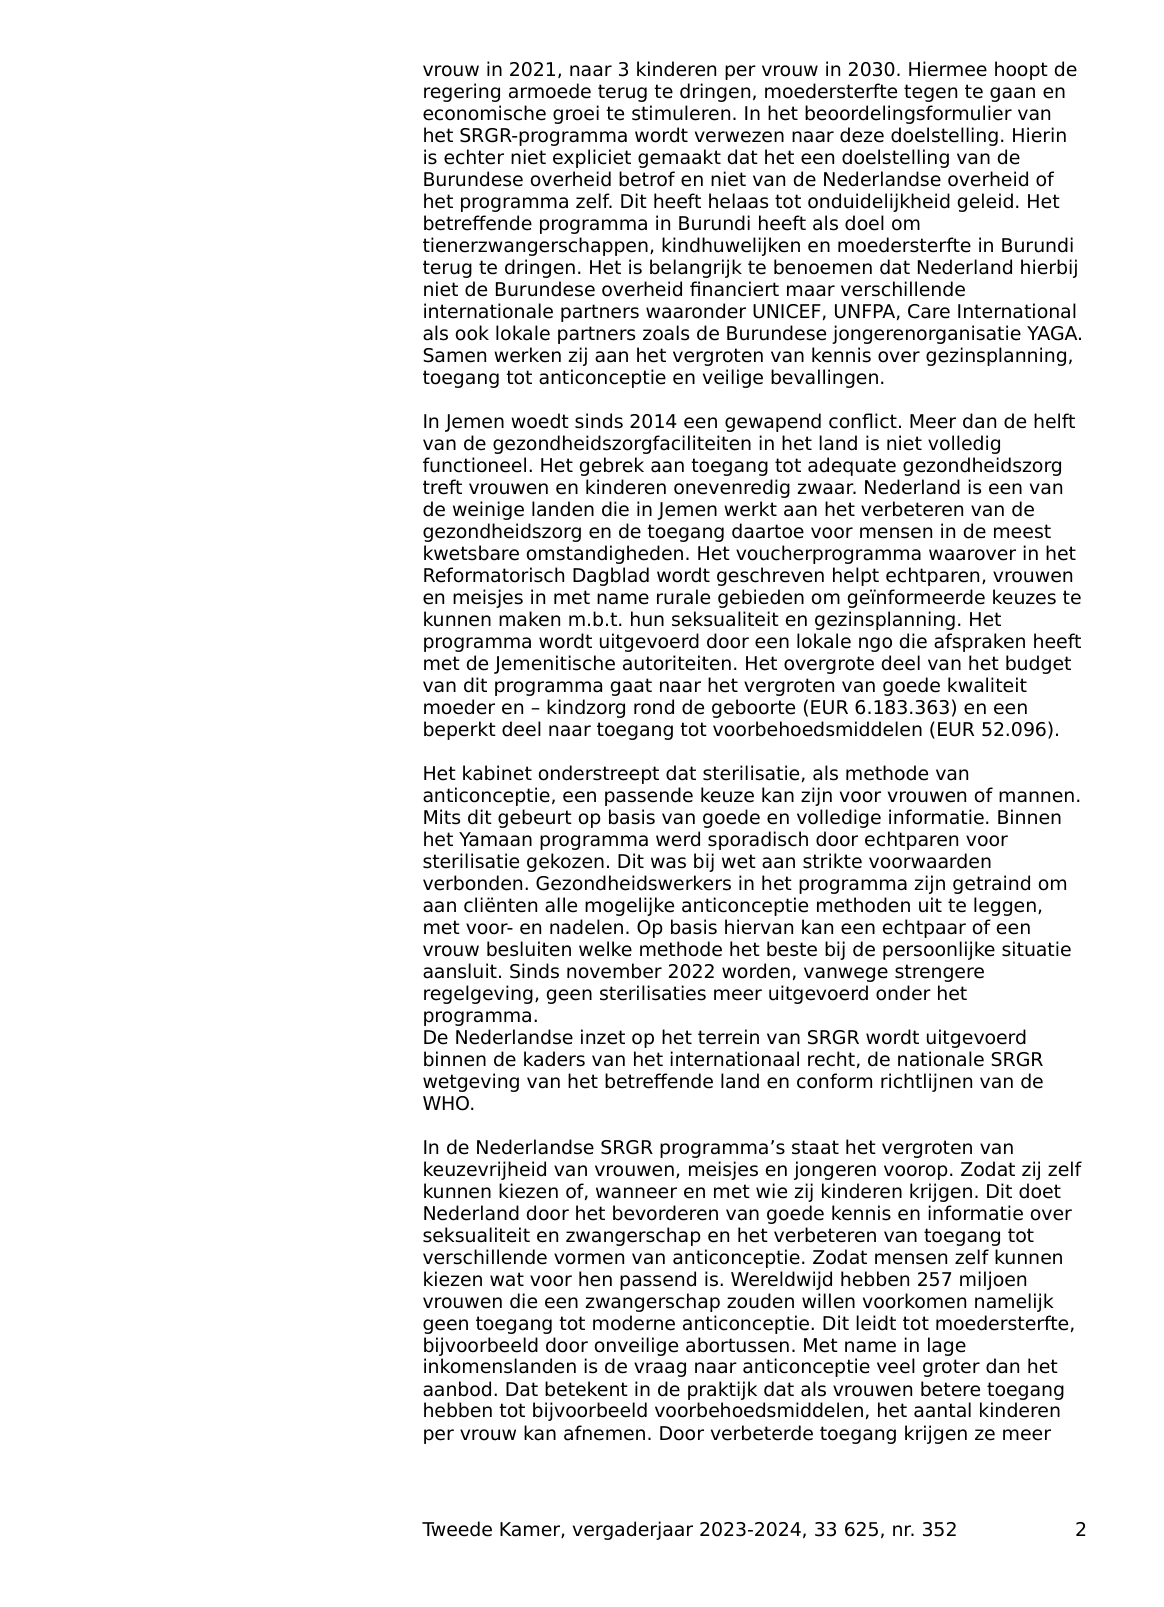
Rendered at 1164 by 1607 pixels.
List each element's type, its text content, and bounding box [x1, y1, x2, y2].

text De Nederlandse inzet op het terrein van SRGR wordt uitgevoerd binnen de kaders van het internationaal recht, de nationale SRGR wetgeving van het betreffende land en conform richtlijnen van de WHO. [422, 1027, 1087, 1114]
text In de Nederlandse SRGR programma’s staat het vergroten van keuzevrijheid van vrouwen, meisjes en jongeren voorop. Zodat zij zelf kunnen kiezen of, wanneer en met wie zij kinderen krijgen. Dit doet Nederland door het bevorderen van goede kennis en informatie over seksualiteit en zwangerschap en het verbeteren van toegang tot verschillende vormen van anticonceptie. Zodat mensen zelf kunnen kiezen wat voor hen passend is. Wereldwijd hebben 257 miljoen vrouwen die een zwangerschap zouden willen voorkomen namelijk geen toegang tot moderne anticonceptie. Dit leidt tot moedersterfte, bijvoorbeeld door onveilige abortussen. Met name in lage inkomenslanden is de vraag naar anticonceptie veel groter dan het aanbod. Dat betekent in de praktijk dat als vrouwen betere toegang hebben tot bijvoorbeeld voorbehoedsmiddelen, het aantal kinderen per vrouw kan afnemen. Door verbeterde toegang krijgen ze meer [422, 1137, 1087, 1444]
text vrouw in 2021, naar 3 kinderen per vrouw in 2030. Hiermee hoopt de regering armoede terug te dringen, moedersterfte tegen te gaan en economische groei te stimuleren. In het beoordelingsformulier van het SRGR-programma wordt verwezen naar deze doelstelling. Hierin is echter niet expliciet gemaakt dat het een doelstelling van de Burundese overheid betrof en niet van de Nederlandse overheid of het programma zelf. Dit heeft helaas tot onduidelijkheid geleid. Het betreffende programma in Burundi heeft als doel om tienerzwangerschappen, kindhuwelijken en moedersterfte in Burundi terug te dringen. Het is belangrijk te benoemen dat Nederland hierbij niet de Burundese overheid financiert maar verschillende internationale partners waaronder UNICEF, UNFPA, Care International als ook lokale partners zoals de Burundese jongerenorganisatie YAGA. Samen werken zij aan het vergroten van kennis over gezinsplanning, toegang tot anticonceptie en veilige bevallingen. [422, 59, 1087, 389]
text In Jemen woedt sinds 2014 een gewapend conflict. Meer dan de helft van de gezondheidszorgfaciliteiten in het land is niet volledig functioneel. Het gebrek aan toegang tot adequate gezondheidszorg treft vrouwen en kinderen onevenredig zwaar. Nederland is een van de weinige landen die in Jemen werkt aan het verbeteren van de gezondheidszorg en de toegang daartoe voor mensen in de meest kwetsbare omstandigheden. Het voucherprogramma waarover in het Reformatorisch Dagblad wordt geschreven helpt echtparen, vrouwen en meisjes in met name rurale gebieden om geïnformeerde keuzes te kunnen maken m.b.t. hun seksualiteit en gezinsplanning. Het programma wordt uitgevoerd door een lokale ngo die afspraken heeft met de Jemenitische autoriteiten. Het overgrote deel van het budget van dit programma gaat naar het vergroten van goede kwaliteit moeder en – kindzorg rond de geboorte (EUR 6.183.363) en een beperkt deel naar toegang tot voorbehoedsmiddelen (EUR 52.096). [422, 411, 1087, 741]
text Het kabinet onderstreept dat sterilisatie, als methode van anticonceptie, een passende keuze kan zijn voor vrouwen of mannen. Mits dit gebeurt op basis van goede en volledige informatie. Binnen het Yamaan programma werd sporadisch door echtparen voor sterilisatie gekozen. Dit was bij wet aan strikte voorwaarden verbonden. Gezondheidswerkers in het programma zijn getraind om aan cliënten alle mogelijke anticonceptie methoden uit te leggen, met voor- en nadelen. Op basis hiervan kan een echtpaar of een vrouw besluiten welke methode het beste bij de persoonlijke situatie aansluit. Sinds november 2022 worden, vanwege strengere regelgeving, geen sterilisaties meer uitgevoerd onder het programma. [422, 763, 1087, 1027]
